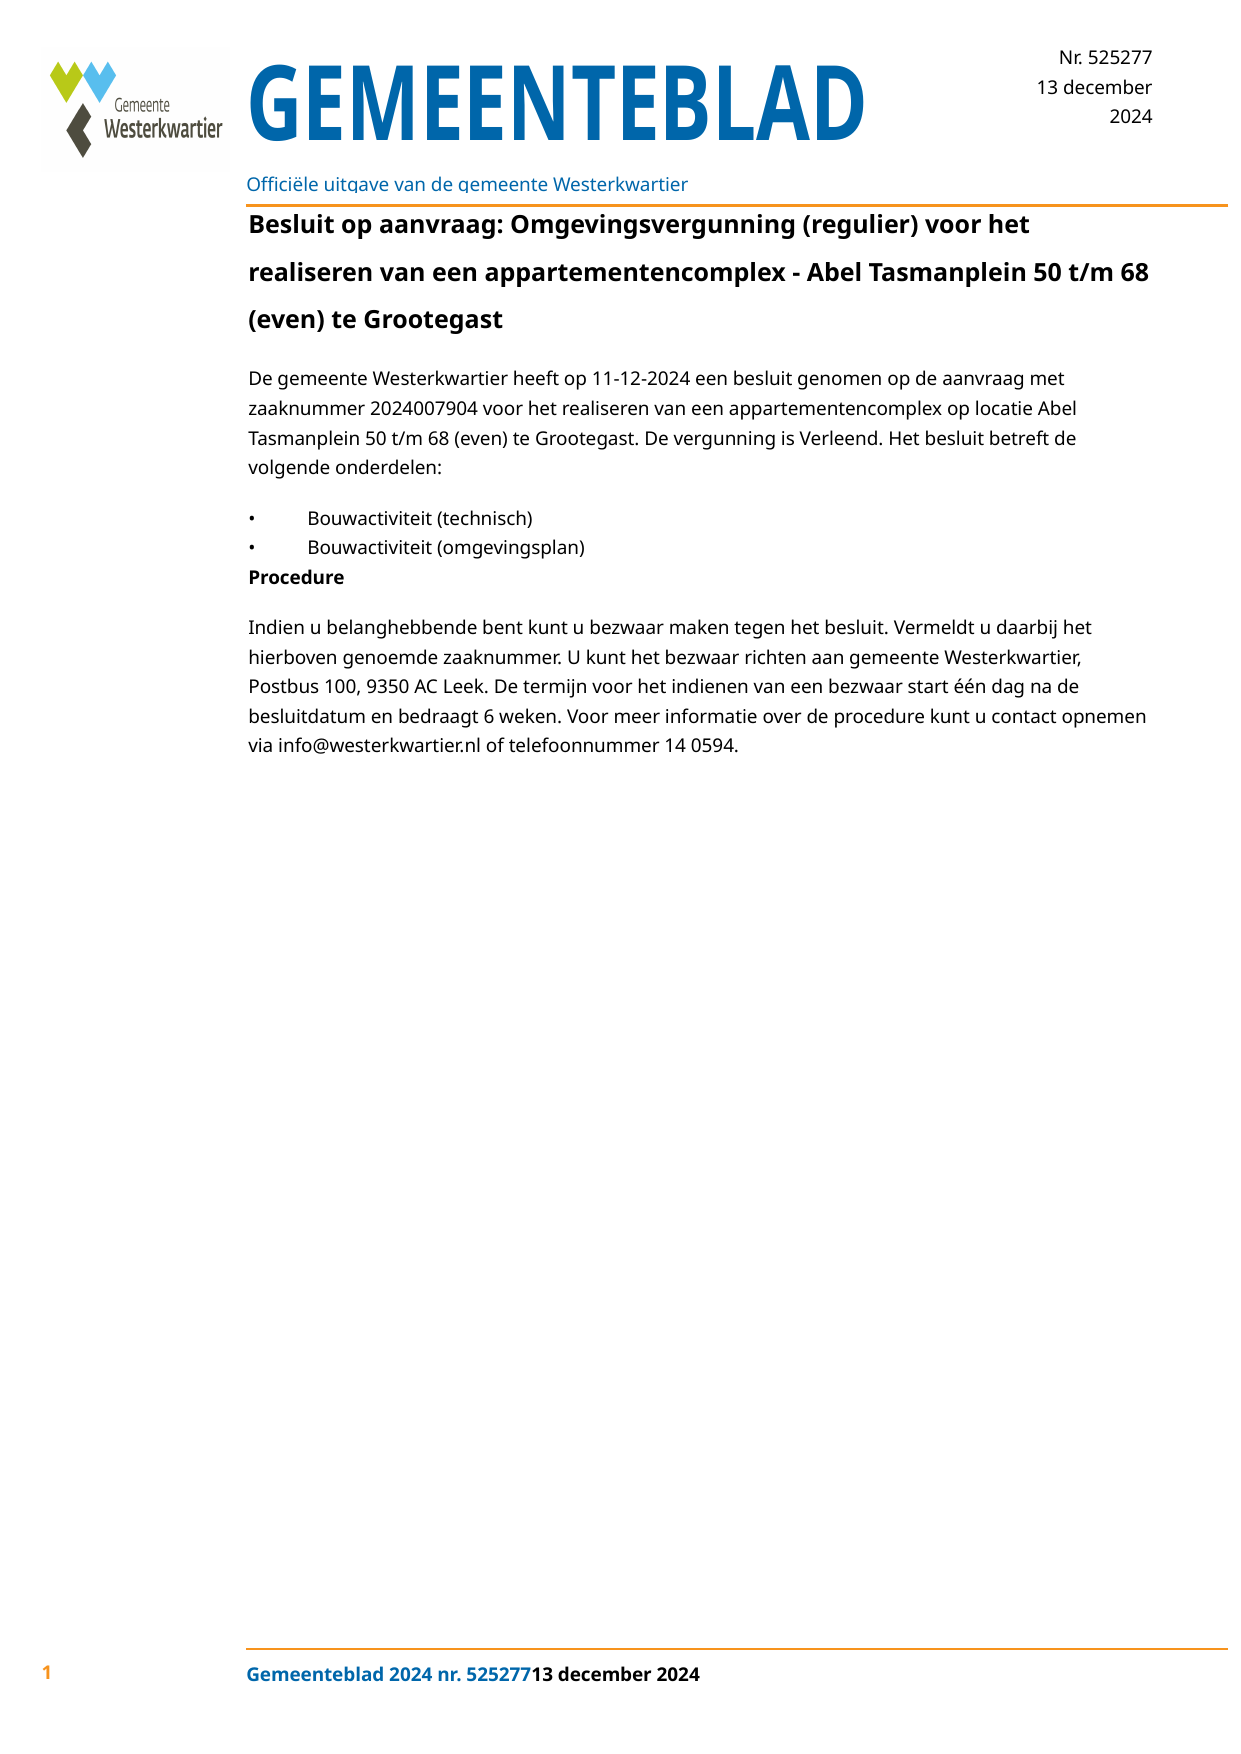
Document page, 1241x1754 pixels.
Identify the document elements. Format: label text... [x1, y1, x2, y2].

list Bouwactiviteit (omgevingsplan) [248, 534, 1152, 560]
text Indien u belanghebbende bent kunt u bezwaar maken tegen het besluit. Vermeldt u daarbij het hierboven genoemde zaaknummer. U kunt het bezwaar richten aan gemeente Westerkwartier, Postbus 100, 9350 AC Leek. De termijn voor het indienen van een bezwaar start één dag na de besluitdatum en bedraagt 6 weken. Voor meer informatie over de procedure kunt u contact opnemen via info@westerkwartier.nl of telefoonnummer 14 0594. [248, 614, 1152, 758]
text Procedure [248, 564, 1152, 589]
list Bouwactiviteit (technisch) [248, 505, 1152, 530]
picture [41, 47, 231, 172]
text De gemeente Westerkwartier heeft op 11-12-2024 een besluit genomen op de aanvraag met zaaknummer 2024007904 voor het realiseren van een appartementencomplex op locatie Abel Tasmanplein 50 t/m 68 (even) te Grootegast. De vergunning is Verleend. Het besluit betreft de volgende onderdelen: [248, 366, 1152, 480]
text Besluit op aanvraag: Omgevingsvergunning (regulier) voor het realiseren van een appartementencomplex - Abel Tasmanplein 50 t/m 68 (even) te Grootegast [248, 207, 1152, 336]
